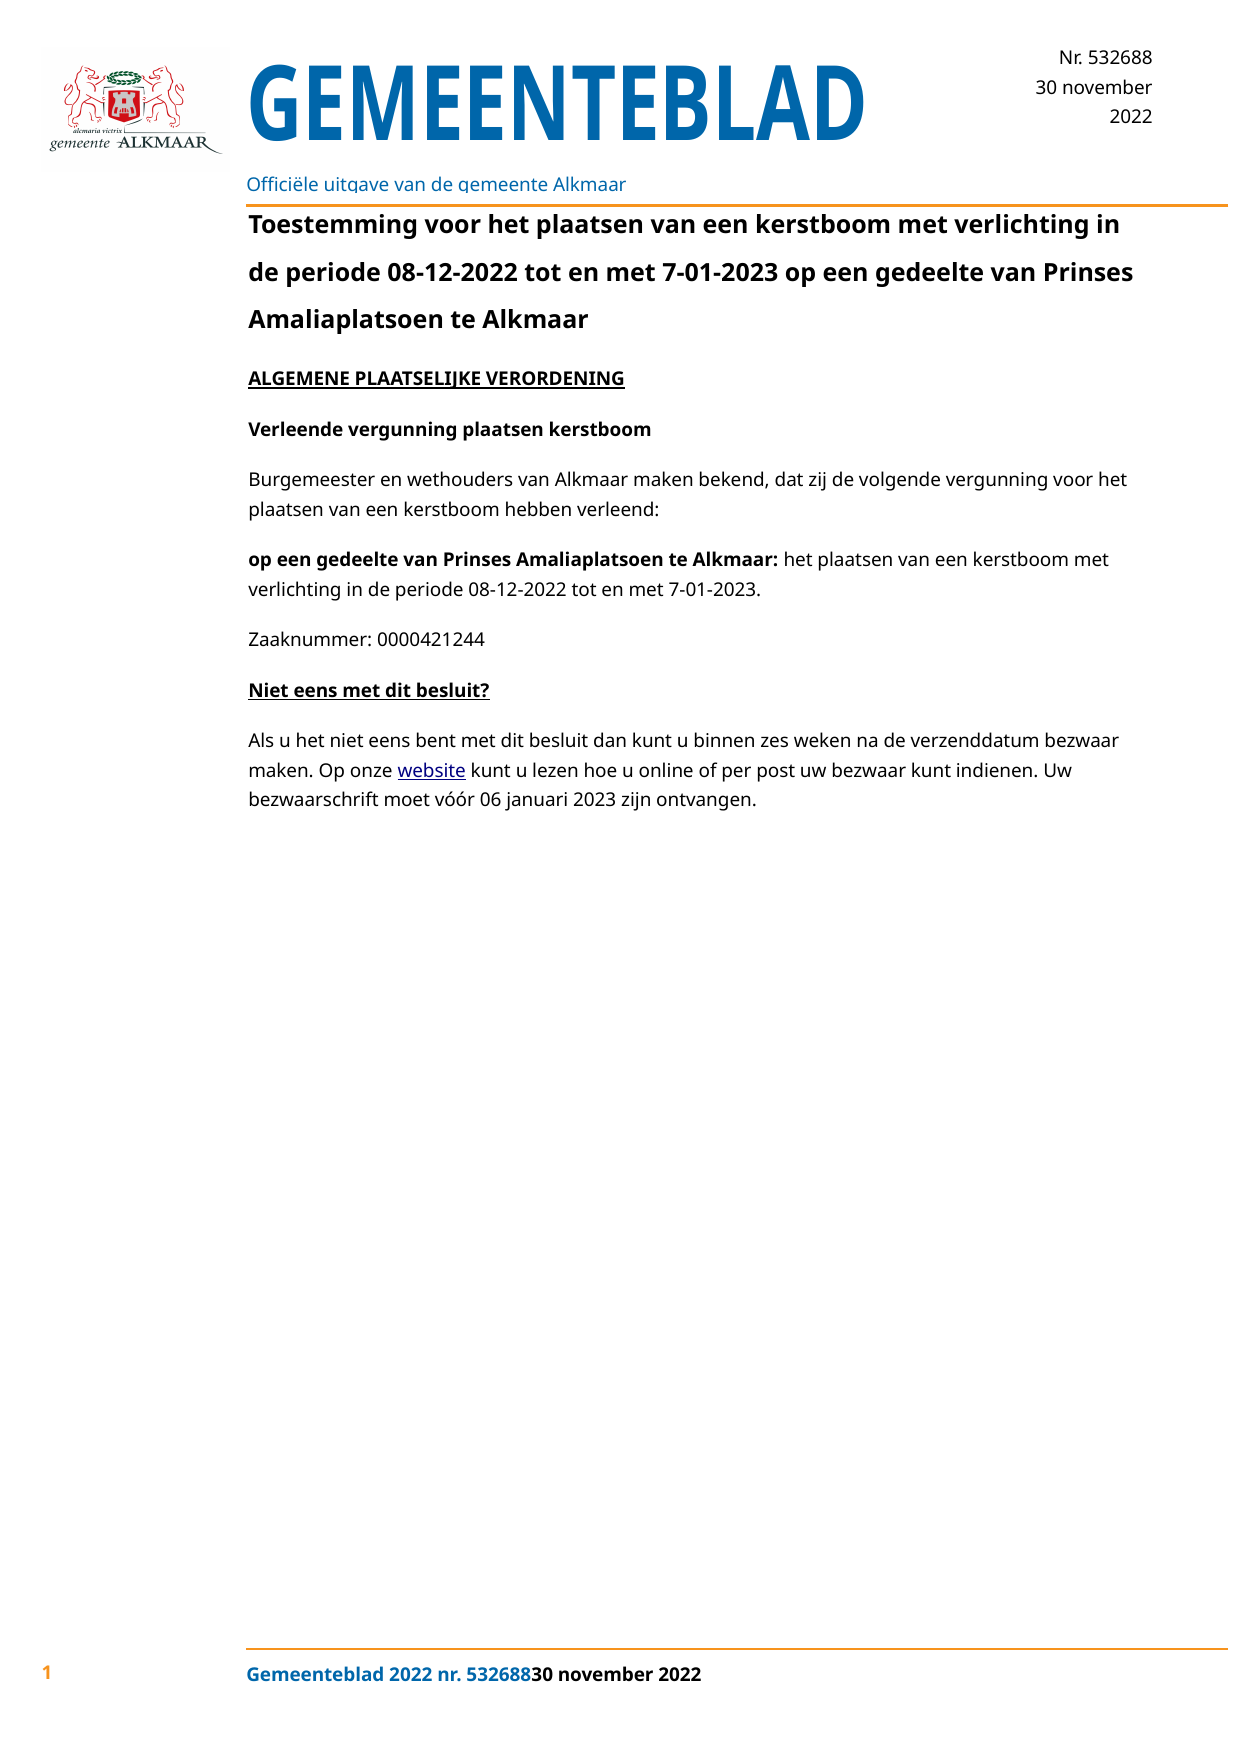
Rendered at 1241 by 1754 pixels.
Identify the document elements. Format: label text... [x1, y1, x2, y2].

text Toestemming voor het plaatsen van een kerstboom met verlichting in de periode 08-12-2022 tot en met 7-01-2023 op een gedeelte van Prinses Amaliaplatsoen te Alkmaar [248, 207, 1152, 336]
text Burgemeester en wethouders van Alkmaar maken bekend, dat zij de volgende vergunning voor het plaatsen van een kerstboom hebben verleend: [248, 466, 1152, 522]
text op een gedeelte van Prinses Amaliaplatsoen te Alkmaar: het plaatsen van een kerstboom met verlichting in de periode 08-12-2022 tot en met 7-01-2023. [248, 546, 1152, 602]
text Niet eens met dit besluit? [248, 677, 1152, 702]
text Zaaknummer: 0000421244 [248, 626, 1152, 652]
text Verleende vergunning plaatsen kerstboom [248, 416, 1152, 442]
text ALGEMENE PLAATSELIJKE VERORDENING [248, 366, 1152, 391]
picture [41, 47, 231, 172]
text Als u het niet eens bent met dit besluit dan kunt u binnen zes weken na de verzenddatum bezwaar maken. Op onze website kunt u lezen hoe u online of per post uw bezwaar kunt indienen. Uw bezwaarschrift moet vóór 06 januari 2023 zijn ontvangen. [248, 727, 1152, 812]
